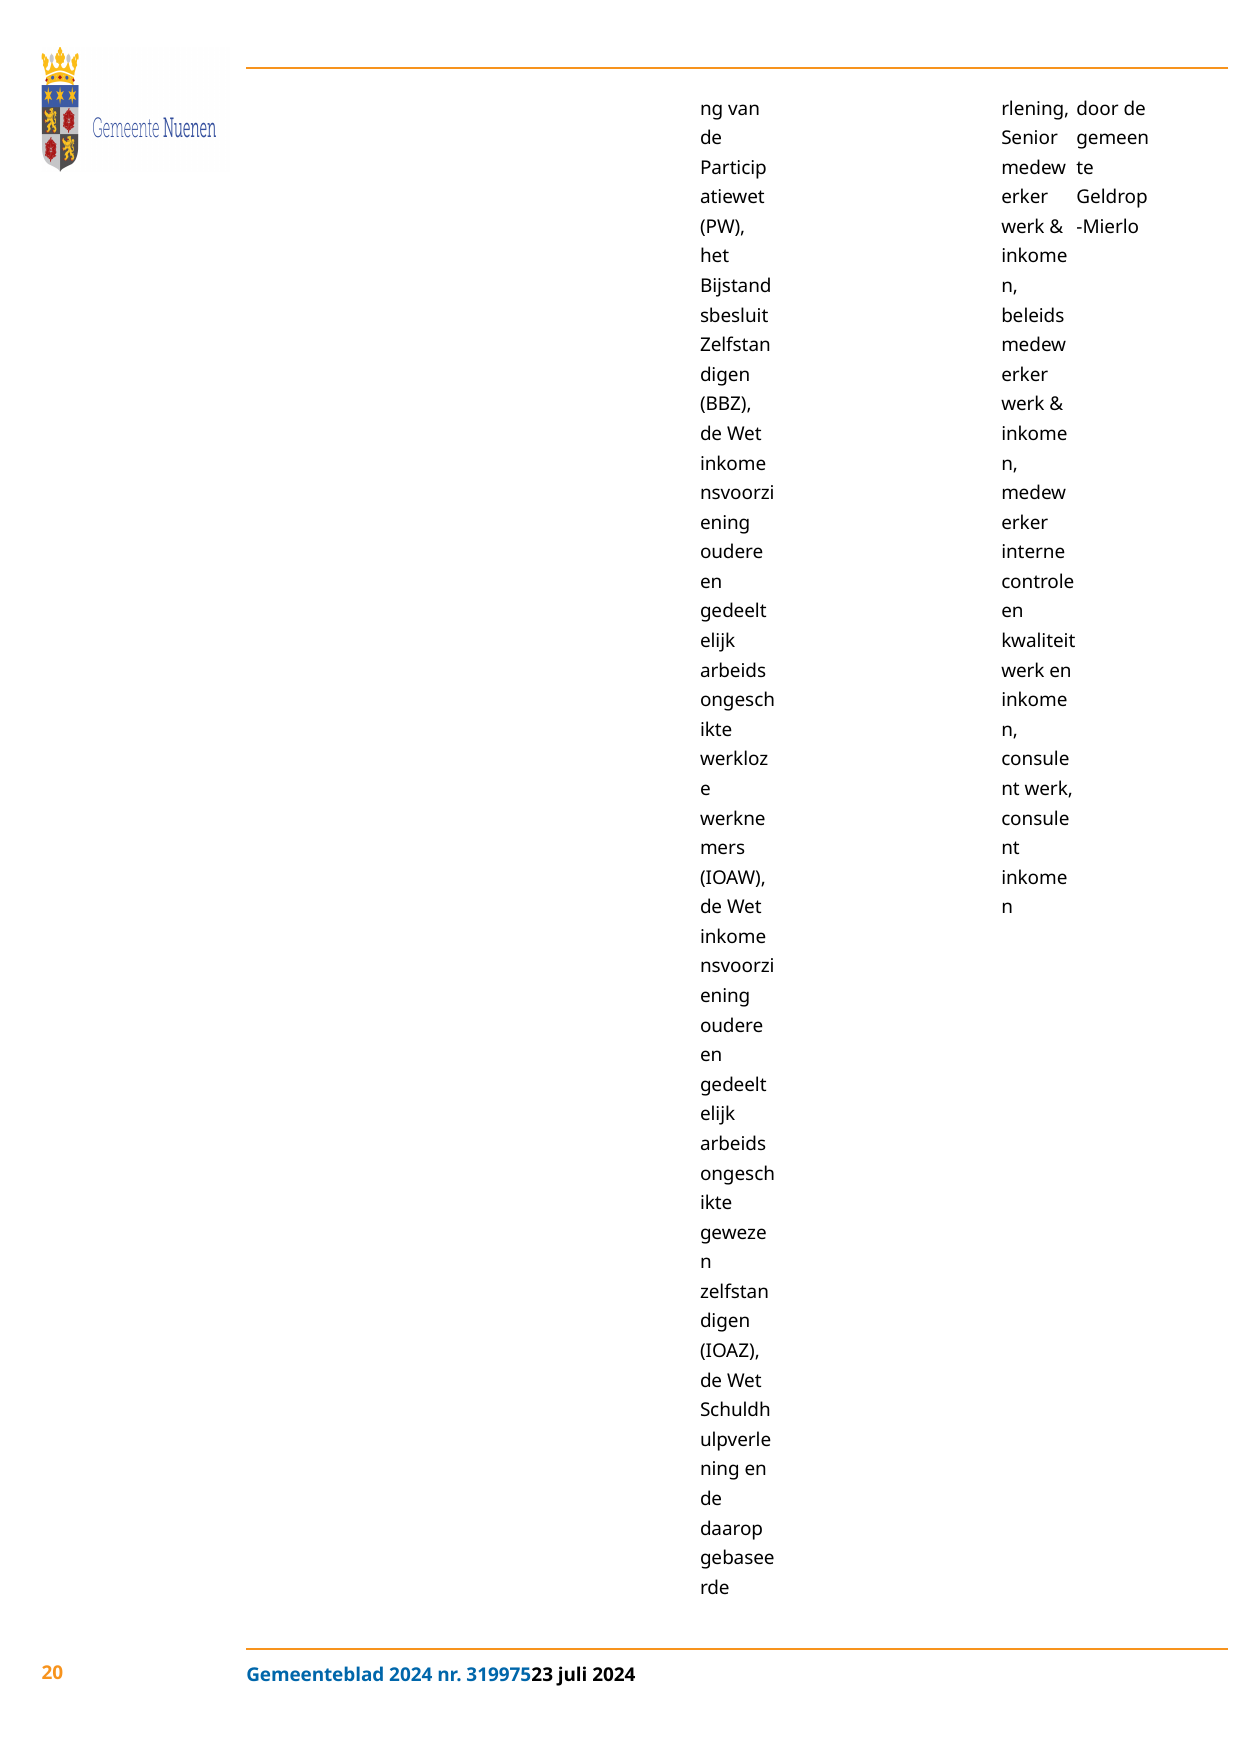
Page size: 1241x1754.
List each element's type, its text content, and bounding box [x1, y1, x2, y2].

table_cell [474, 95, 549, 1600]
table_cell [248, 95, 323, 1600]
table_cell [926, 95, 1001, 1600]
table_cell [323, 95, 398, 1600]
table_cell rlening, Senior medewerker werk & inkomen, beleidsmedewerker werk & inkomen, medewerker interne controle en kwaliteit werk en inkomen, consulent werk, consulent inkomen [1001, 95, 1076, 1600]
table_cell ng van de Participatiewet (PW), het Bijstandsbesluit Zelfstandigen (BBZ), de Wet inkomensvoorziening oudere en gedeeltelijk arbeidsongeschikte werkloze werknemers (IOAW), de Wet inkomensvoorziening oudere en gedeeltelijk arbeidsongeschikte gewezen zelfstandigen (IOAZ), de Wet Schuldhulpverlening en de daarop gebaseerde [700, 95, 775, 1600]
table_cell door de gemeente Geldrop-Mierlo [1076, 95, 1152, 1600]
table_cell [549, 95, 624, 1600]
picture [41, 47, 231, 172]
table_cell [775, 95, 850, 1600]
table_cell [399, 95, 474, 1600]
table_cell [625, 95, 700, 1600]
table_cell [850, 95, 926, 1600]
